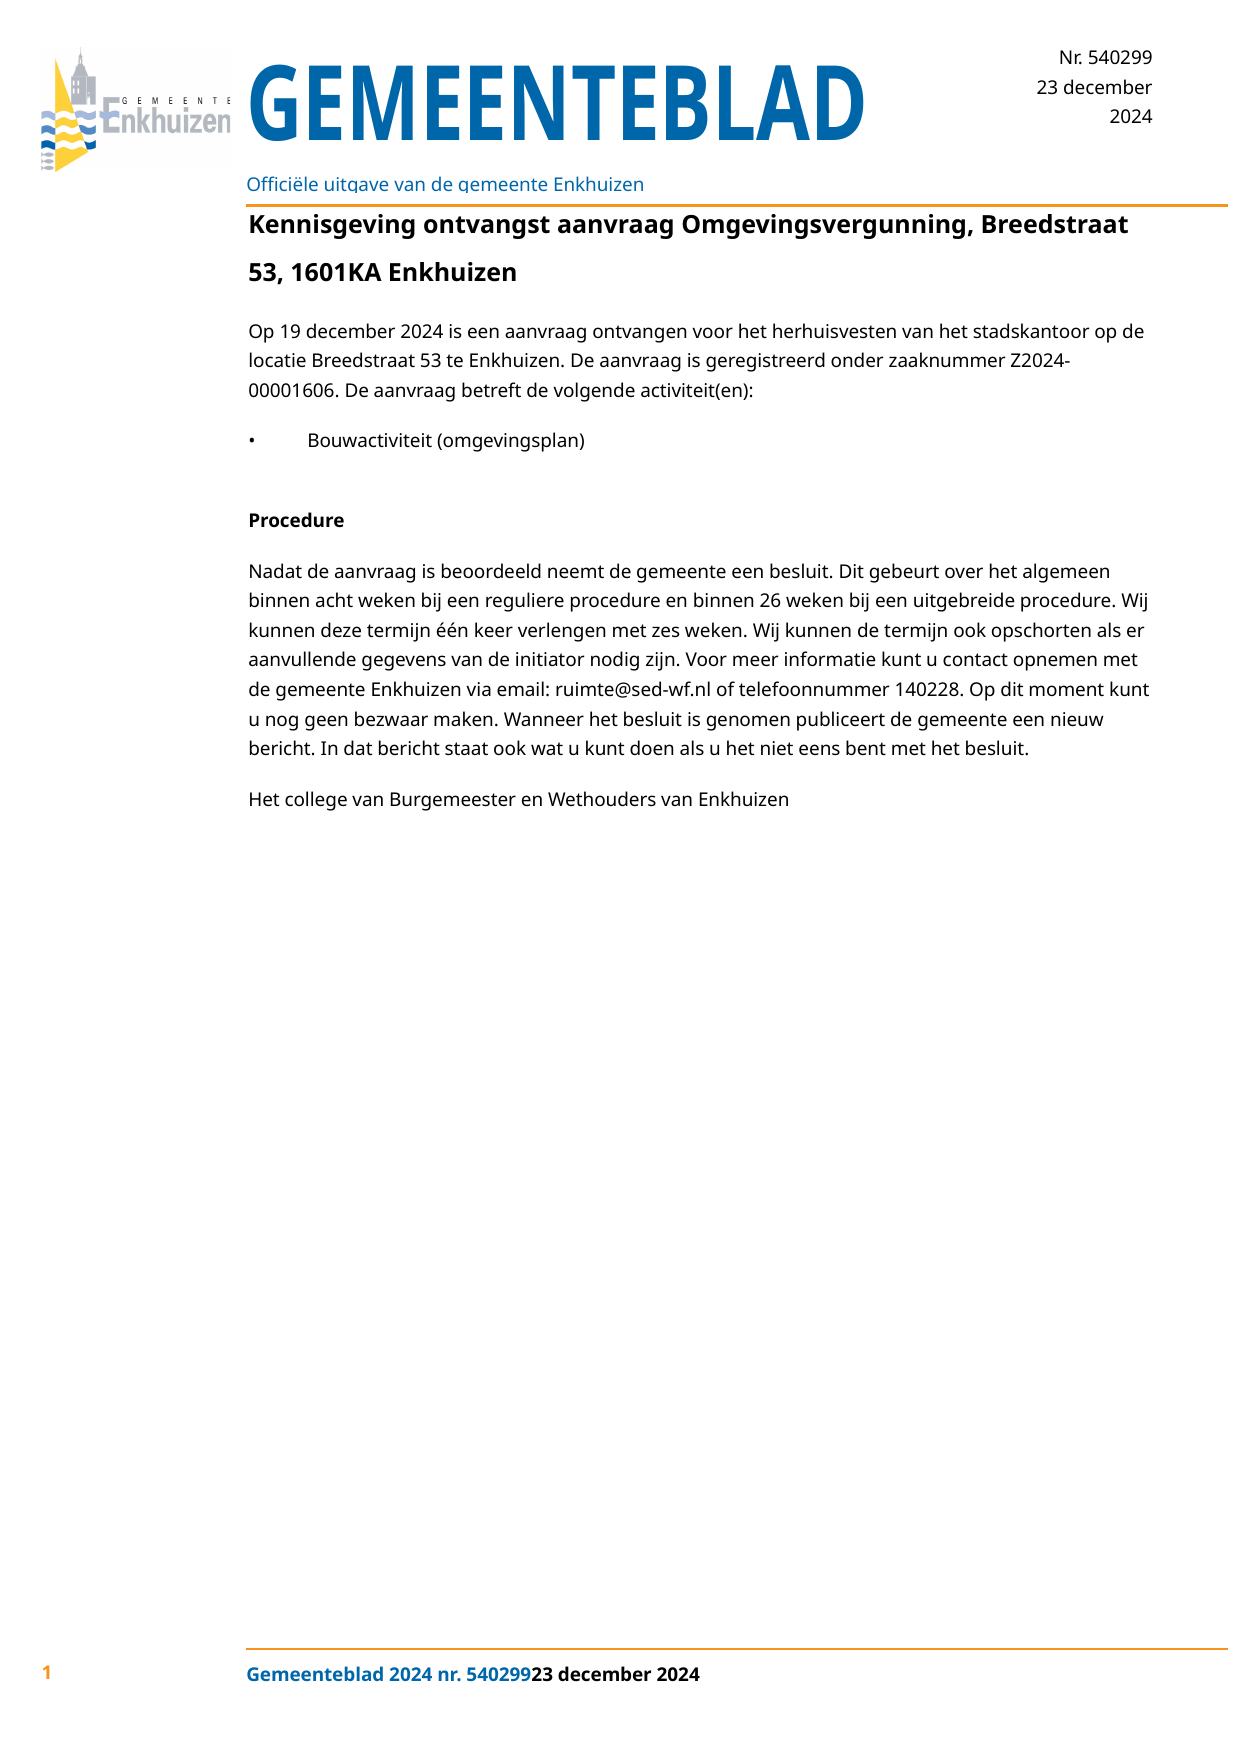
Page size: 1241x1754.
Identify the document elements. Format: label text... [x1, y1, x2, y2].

text Kennisgeving ontvangst aanvraag Omgevingsvergunning, Breedstraat 53, 1601KA Enkhuizen [248, 207, 1152, 288]
list Bouwactiviteit (omgevingsplan) [248, 427, 1152, 453]
text Het college van Burgemeester en Wethouders van Enkhuizen [248, 786, 1152, 812]
text Nadat de aanvraag is beoordeeld neemt de gemeente een besluit. Dit gebeurt over het algemeen binnen acht weken bij een reguliere procedure en binnen 26 weken bij een uitgebreide procedure. Wij kunnen deze termijn één keer verlengen met zes weken. Wij kunnen de termijn ook opschorten als er aanvullende gegevens van de initiator nodig zijn. Voor meer informatie kunt u contact opnemen met de gemeente Enkhuizen via email: ruimte@sed-wf.nl of telefoonnummer 140228. Op dit moment kunt u nog geen bezwaar maken. Wanneer het besluit is genomen publiceert de gemeente een nieuw bericht. In dat bericht staat ook wat u kunt doen als u het niet eens bent met het besluit. [248, 558, 1152, 761]
text Procedure [248, 507, 1152, 533]
text Op 19 december 2024 is een aanvraag ontvangen voor het herhuisvesten van het stadskantoor op de locatie Breedstraat 53 te Enkhuizen. De aanvraag is geregistreerd onder zaaknummer Z2024-00001606. De aanvraag betreft de volgende activiteit(en): [248, 318, 1152, 403]
picture [41, 47, 231, 172]
